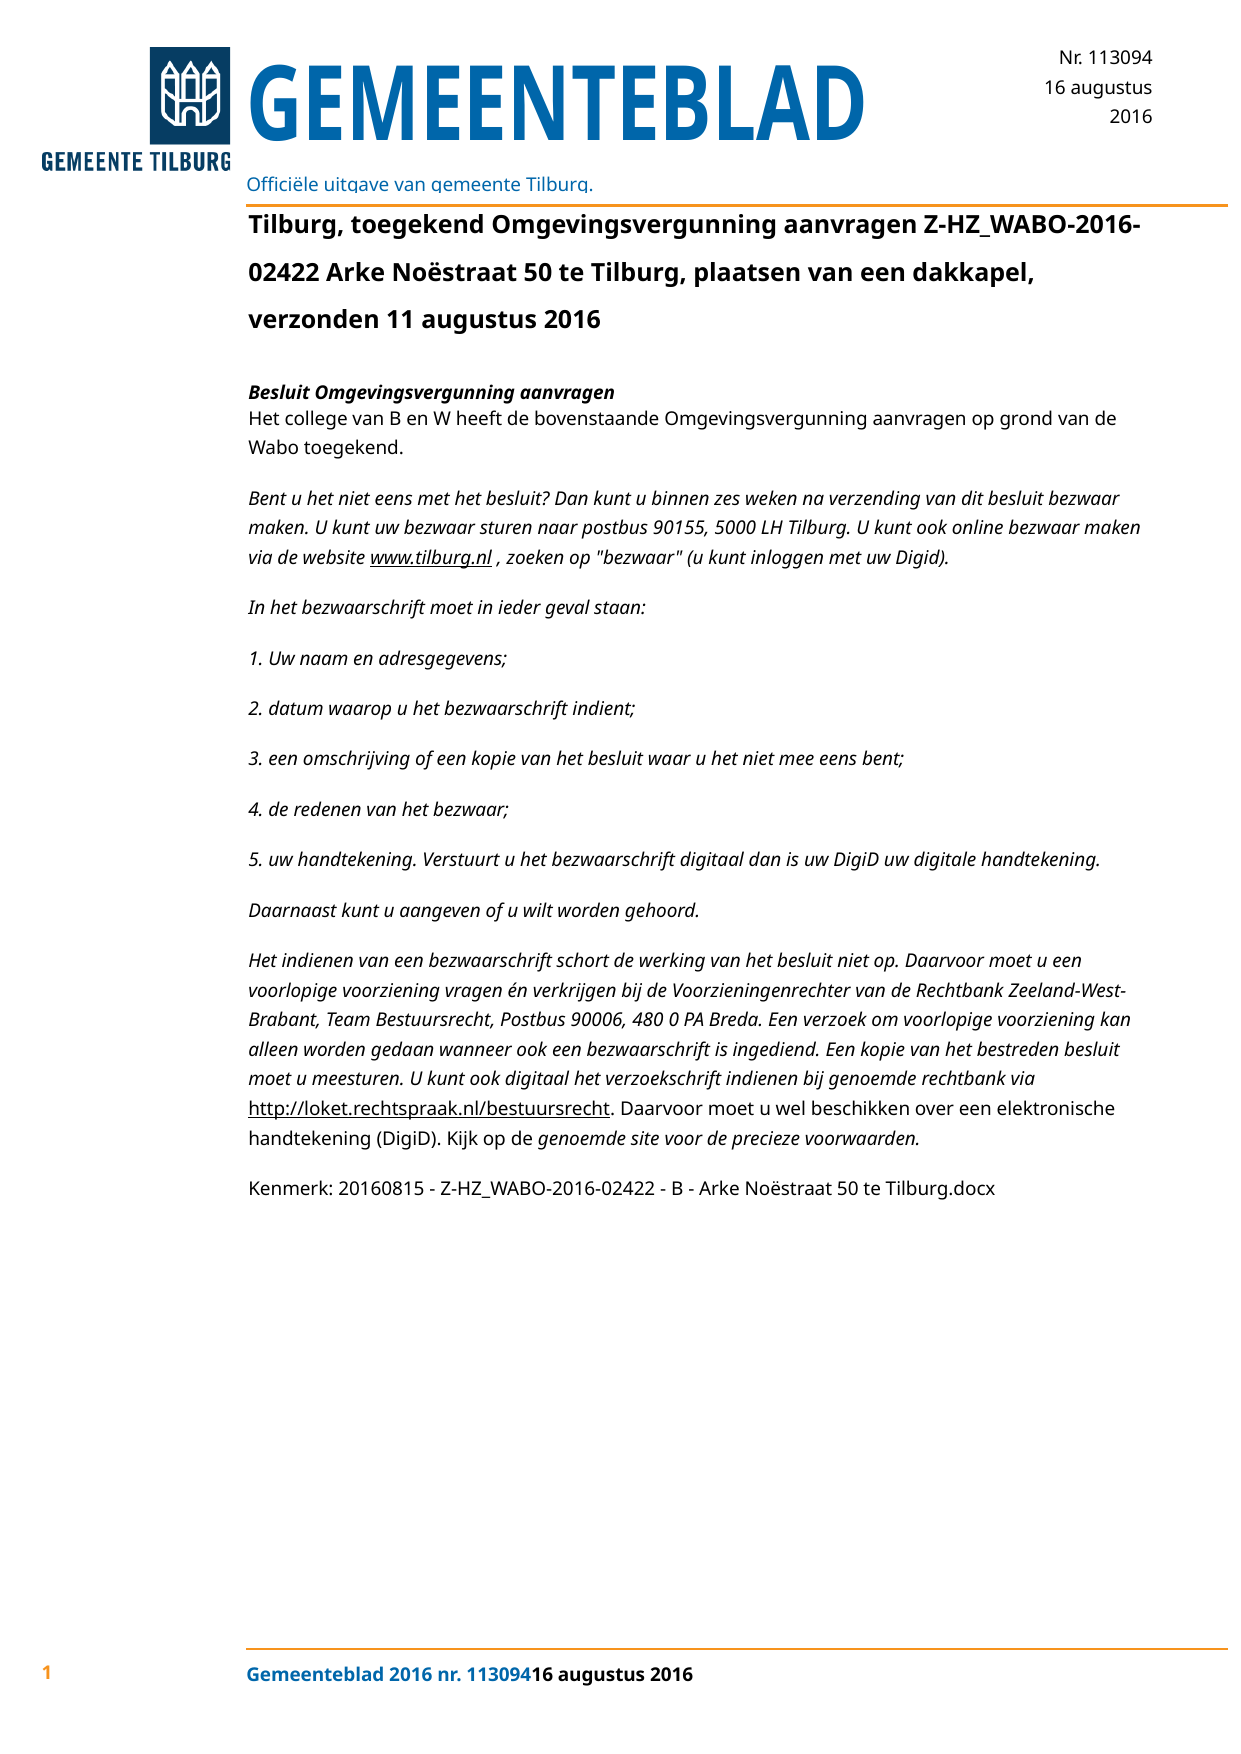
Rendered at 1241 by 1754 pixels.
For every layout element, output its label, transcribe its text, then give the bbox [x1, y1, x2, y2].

text 2. datum waarop u het bezwaarschrift indient; [248, 695, 1152, 721]
text Bent u het niet eens met het besluit? Dan kunt u binnen zes weken na verzending van dit besluit bezwaar maken. U kunt uw bezwaar sturen naar postbus 90155, 5000 LH Tilburg. U kunt ook online bezwaar maken via de website www.tilburg.nl , zoeken op "bezwaar" (u kunt inloggen met uw Digid). [248, 485, 1152, 570]
text Kenmerk: 20160815 - Z-HZ_WABO-2016-02422 - B - Arke Noëstraat 50 te Tilburg.docx [248, 1175, 1152, 1201]
text Het college van B en W heeft de bovenstaande Omgevingsvergunning aanvragen op grond van de Wabo toegekend. [248, 405, 1152, 460]
text 3. een omschrijving of een kopie van het besluit waar u het niet mee eens bent; [248, 746, 1152, 771]
text Daarnaast kunt u aangeven of u wilt worden gehoord. [248, 897, 1152, 923]
picture [41, 47, 231, 172]
text 1. Uw naam en adresgegevens; [248, 645, 1152, 671]
text Tilburg, toegekend Omgevingsvergunning aanvragen Z-HZ_WABO-2016-02422 Arke Noëstraat 50 te Tilburg, plaatsen van een dakkapel, verzonden 11 augustus 2016 [248, 207, 1152, 336]
text In het bezwaarschrift moet in ieder geval staan: [248, 594, 1152, 620]
text 4. de redenen van het bezwaar; [248, 796, 1152, 822]
text Het indienen van een bezwaarschrift schort de werking van het besluit niet op. Daarvoor moet u een voorlopige voorziening vragen én verkrijgen bij de Voorzieningenrechter van de Rechtbank Zeeland-West-Brabant, Team Bestuursrecht, Postbus 90006, 480 0 PA Breda. Een verzoek om voorlopige voorziening kan alleen worden gedaan wanneer ook een bezwaarschrift is ingediend. Een kopie van het bestreden besluit moet u meesturen. U kunt ook digitaal het verzoekschrift indienen bij genoemde rechtbank via http://loket.rechtspraak.nl/bestuursrecht. Daarvoor moet u wel beschikken over een elektronische handtekening (DigiD). Kijk op de genoemde site voor de precieze voorwaarden. [248, 947, 1152, 1151]
text Besluit Omgevingsvergunning aanvragen [248, 379, 1152, 405]
text 5. uw handtekening. Verstuurt u het bezwaarschrift digitaal dan is uw DigiD uw digitale handtekening. [248, 846, 1152, 872]
